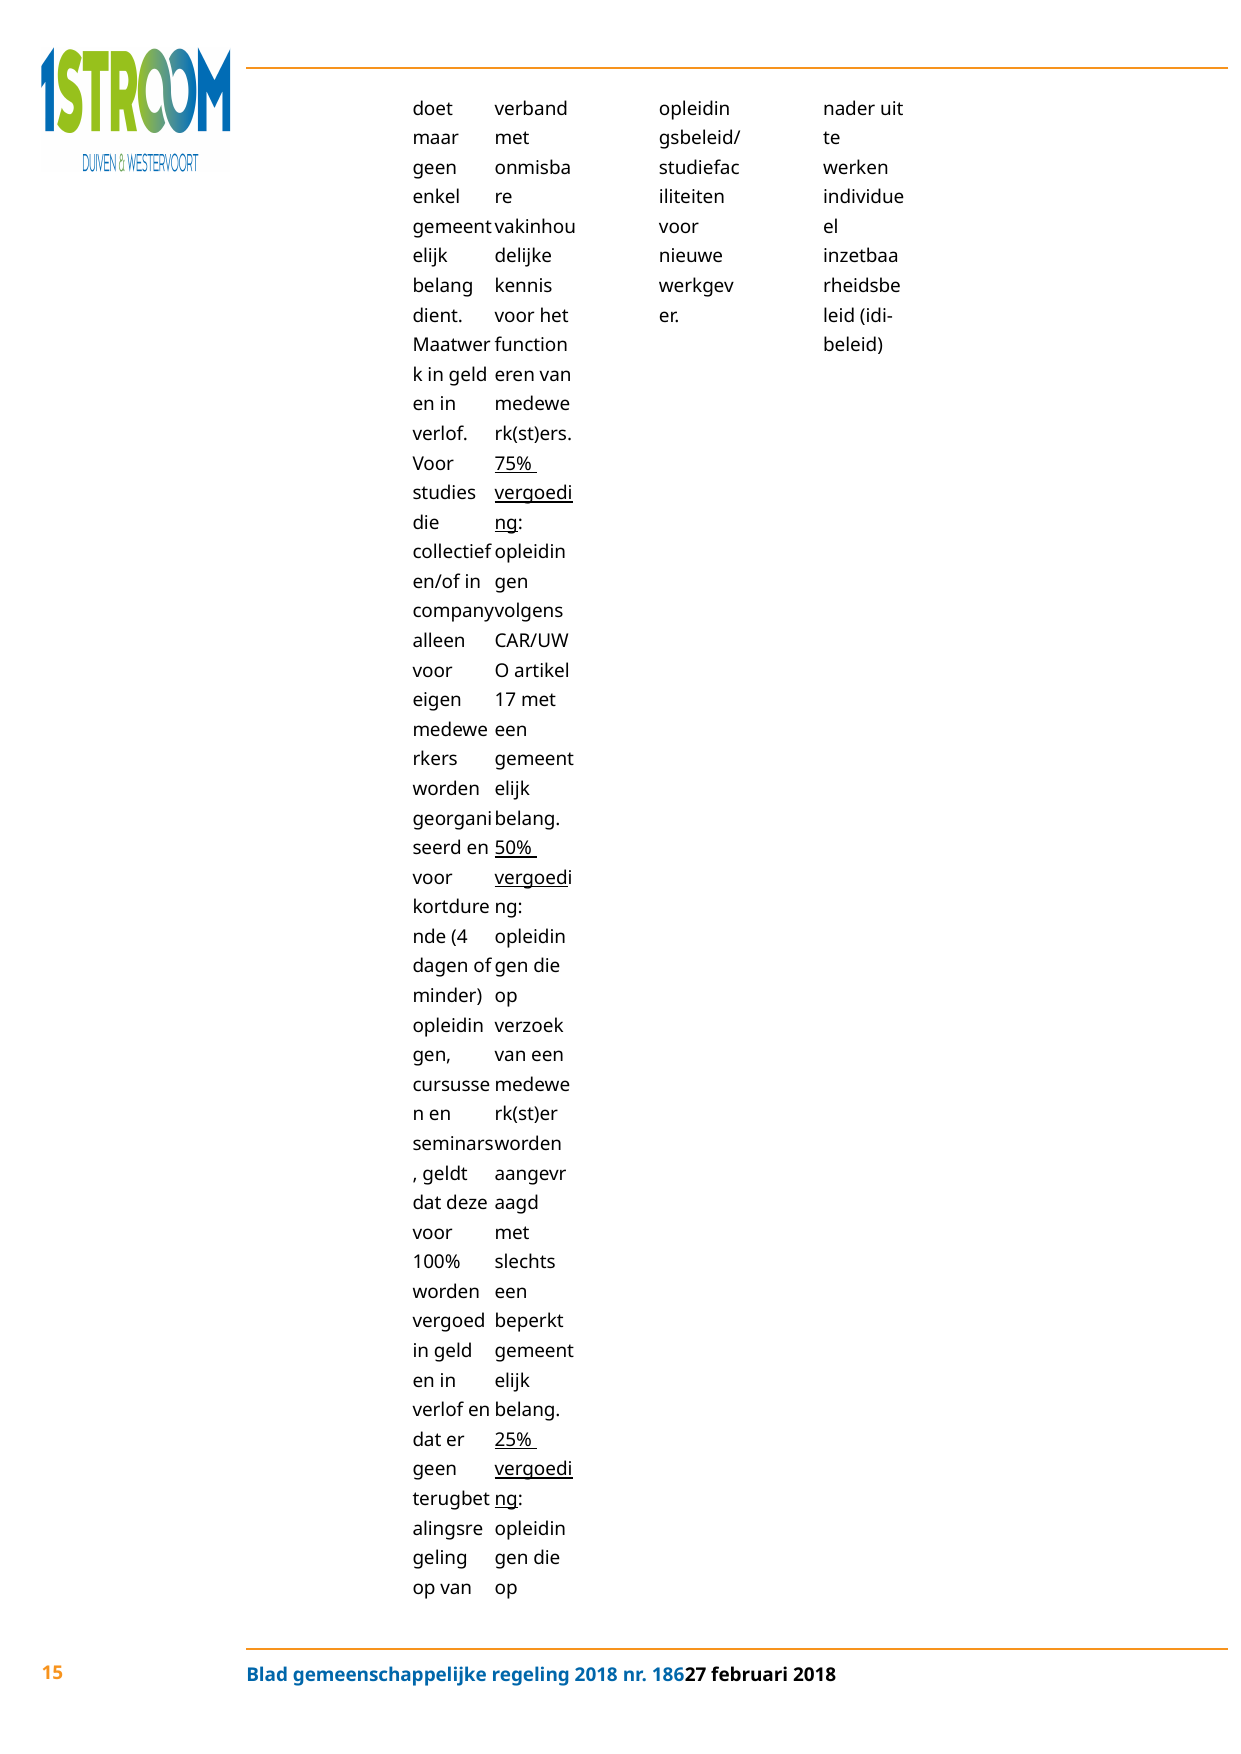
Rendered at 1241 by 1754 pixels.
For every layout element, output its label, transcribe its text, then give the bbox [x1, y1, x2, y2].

table_cell doet maar geen enkel gemeentelijk belang dient. Maatwerk in geld en in verlof. Voor studies die collectief en/of in company alleen voor eigen medewerkers worden georganiseerd en voor kortdurende (4 dagen of minder) opleidingen, cursussen en seminars, geldt dat deze voor 100% worden vergoed in geld en in verlof en dat er geen terugbetalingsregeling op van [412, 95, 494, 1600]
table_cell [248, 95, 330, 1600]
table_cell verband met onmisbare vakinhoudelijke kennis voor het functioneren van medewerk(st)ers. 75% vergoeding: opleidingen volgens CAR/UWO artikel 17 met een gemeentelijk belang. 50% vergoeding: opleidingen die op verzoek van een medewerk(st)er worden aangevraagd met slechts een beperkt gemeentelijk belang. 25% vergoeding: opleidingen die op [494, 95, 577, 1600]
table_cell [330, 95, 412, 1600]
table_cell [741, 95, 823, 1600]
table_cell nader uit te werken individueel inzetbaarheidsbeleid (idi-beleid) [823, 95, 905, 1600]
table_cell opleidingsbeleid/studiefaciliteiten voor nieuwe werkgever. [659, 95, 741, 1600]
table_cell [577, 95, 659, 1600]
picture [41, 47, 231, 172]
